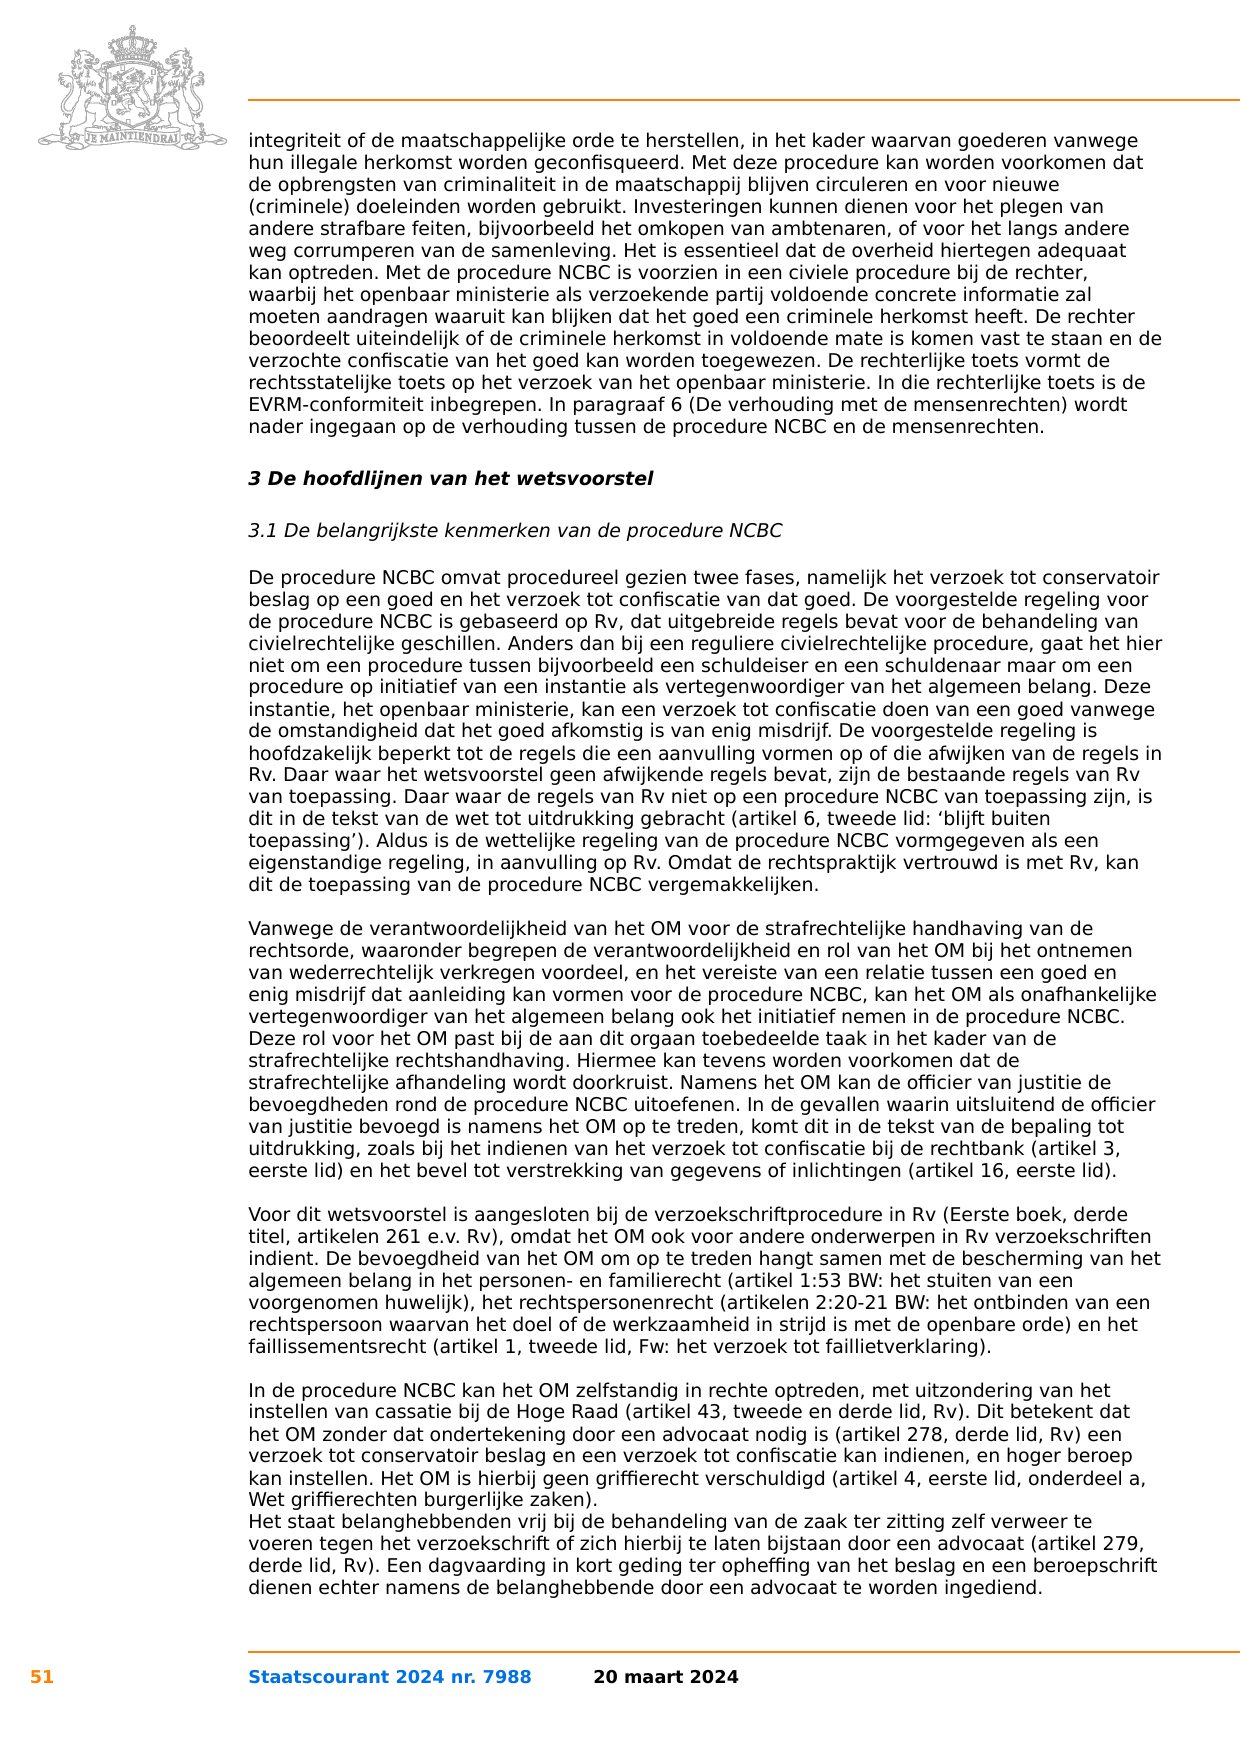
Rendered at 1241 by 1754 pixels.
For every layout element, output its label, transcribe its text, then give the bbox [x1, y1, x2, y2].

subtitle 3.1 De belangrijkste kenmerken van de procedure NCBC [248, 519, 1163, 542]
text integriteit of de maatschappelijke orde te herstellen, in het kader waarvan goederen vanwege hun illegale herkomst worden geconfisqueerd. Met deze procedure kan worden voorkomen dat de opbrengsten van criminaliteit in de maatschappij blijven circuleren en voor nieuwe (criminele) doeleinden worden gebruikt. Investeringen kunnen dienen voor het plegen van andere strafbare feiten, bijvoorbeeld het omkopen van ambtenaren, of voor het langs andere weg corrumperen van de samenleving. Het is essentieel dat de overheid hiertegen adequaat kan optreden. Met de procedure NCBC is voorzien in een civiele procedure bij de rechter, waarbij het openbaar ministerie als verzoekende partij voldoende concrete informatie zal moeten aandragen waaruit kan blijken dat het goed een criminele herkomst heeft. De rechter beoordeelt uiteindelijk of de criminele herkomst in voldoende mate is komen vast te staan en de verzochte confiscatie van het goed kan worden toegewezen. De rechterlijke toets vormt de rechtsstatelijke toets op het verzoek van het openbaar ministerie. In die rechterlijke toets is de EVRM-conformiteit inbegrepen. In paragraaf 6 (De verhouding met de mensenrechten) wordt nader ingegaan op de verhouding tussen de procedure NCBC en de mensenrechten. [248, 130, 1163, 438]
subtitle 3 De hoofdlijnen van het wetsvoorstel [248, 468, 1163, 489]
text Het staat belanghebbenden vrij bij de behandeling van de zaak ter zitting zelf verweer te voeren tegen het verzoekschrift of zich hierbij te laten bijstaan door een advocaat (artikel 279, derde lid, Rv). Een dagvaarding in kort geding ter opheffing van het beslag en een beroepschrift dienen echter namens de belanghebbende door een advocaat te worden ingediend. [248, 1511, 1163, 1599]
text Vanwege de verantwoordelijkheid van het OM voor de strafrechtelijke handhaving van de rechtsorde, waaronder begrepen de verantwoordelijkheid en rol van het OM bij het ontnemen van wederrechtelijk verkregen voordeel, en het vereiste van een relatie tussen een goed en enig misdrijf dat aanleiding kan vormen voor de procedure NCBC, kan het OM als onafhankelijke vertegenwoordiger van het algemeen belang ook het initiatief nemen in de procedure NCBC. Deze rol voor het OM past bij de aan dit orgaan toebedeelde taak in het kader van de strafrechtelijke rechtshandhaving. Hiermee kan tevens worden voorkomen dat de strafrechtelijke afhandeling wordt doorkruist. Namens het OM kan de officier van justitie de bevoegdheden rond de procedure NCBC uitoefenen. In de gevallen waarin uitsluitend de officier van justitie bevoegd is namens het OM op te treden, komt dit in de tekst van de bepaling tot uitdrukking, zoals bij het indienen van het verzoek tot confiscatie bij de rechtbank (artikel 3, eerste lid) en het bevel tot verstrekking van gegevens of inlichtingen (artikel 16, eerste lid). [248, 918, 1163, 1182]
text De procedure NCBC omvat procedureel gezien twee fases, namelijk het verzoek tot conservatoir beslag op een goed en het verzoek tot confiscatie van dat goed. De voorgestelde regeling voor de procedure NCBC is gebaseerd op Rv, dat uitgebreide regels bevat voor de behandeling van civielrechtelijke geschillen. Anders dan bij een reguliere civielrechtelijke procedure, gaat het hier niet om een procedure tussen bijvoorbeeld een schuldeiser en een schuldenaar maar om een procedure op initiatief van een instantie als vertegenwoordiger van het algemeen belang. Deze instantie, het openbaar ministerie, kan een verzoek tot confiscatie doen van een goed vanwege de omstandigheid dat het goed afkomstig is van enig misdrijf. De voorgestelde regeling is hoofdzakelijk beperkt tot de regels die een aanvulling vormen op of die afwijken van de regels in Rv. Daar waar het wetsvoorstel geen afwijkende regels bevat, zijn de bestaande regels van Rv van toepassing. Daar waar de regels van Rv niet op een procedure NCBC van toepassing zijn, is dit in de tekst van de wet tot uitdrukking gebracht (artikel 6, tweede lid: ‘blijft buiten toepassing’). Aldus is de wettelijke regeling van de procedure NCBC vormgegeven als een eigenstandige regeling, in aanvulling op Rv. Omdat de rechtspraktijk vertrouwd is met Rv, kan dit de toepassing van de procedure NCBC vergemakkelijken. [248, 567, 1163, 896]
text Voor dit wetsvoorstel is aangesloten bij de verzoekschriftprocedure in Rv (Eerste boek, derde titel, artikelen 261 e.v. Rv), omdat het OM ook voor andere onderwerpen in Rv verzoekschriften indient. De bevoegdheid van het OM om op te treden hangt samen met de bescherming van het algemeen belang in het personen- en familierecht (artikel 1:53 BW: het stuiten van een voorgenomen huwelijk), het rechtspersonenrecht (artikelen 2:20-21 BW: het ontbinden van een rechtspersoon waarvan het doel of de werkzaamheid in strijd is met de openbare orde) en het faillissementsrecht (artikel 1, tweede lid, Fw: het verzoek tot faillietverklaring). [248, 1204, 1163, 1358]
picture [38, 25, 227, 150]
text In de procedure NCBC kan het OM zelfstandig in rechte optreden, met uitzondering van het instellen van cassatie bij de Hoge Raad (artikel 43, tweede en derde lid, Rv). Dit betekent dat het OM zonder dat ondertekening door een advocaat nodig is (artikel 278, derde lid, Rv) een verzoek tot conservatoir beslag en een verzoek tot confiscatie kan indienen, en hoger beroep kan instellen. Het OM is hierbij geen griffierecht verschuldigd (artikel 4, eerste lid, onderdeel a, Wet griffierechten burgerlijke zaken). [248, 1379, 1163, 1511]
